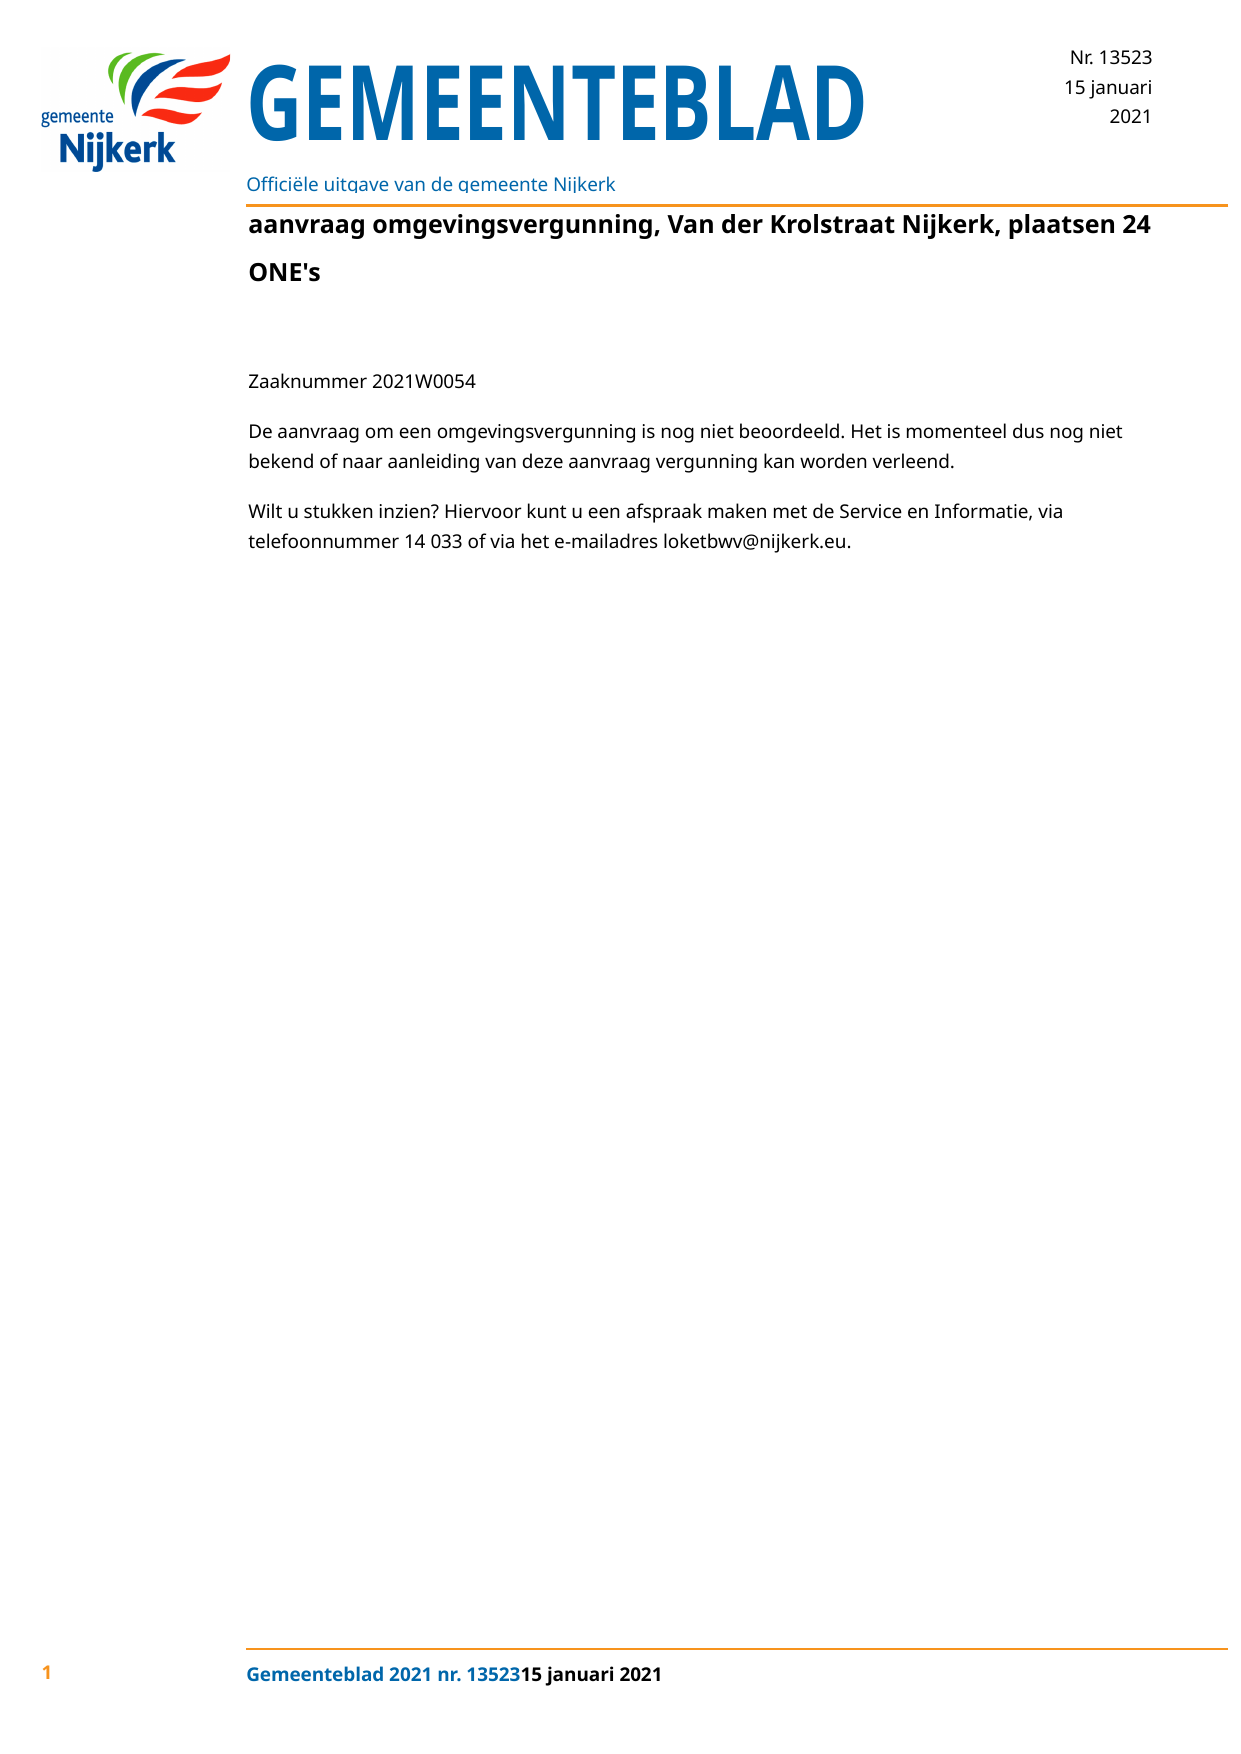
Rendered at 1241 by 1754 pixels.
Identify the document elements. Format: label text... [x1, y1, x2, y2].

text aanvraag omgevingsvergunning, Van der Krolstraat Nijkerk, plaatsen 24 ONE's [248, 207, 1152, 288]
text De aanvraag om een omgevingsvergunning is nog niet beoordeeld. Het is momenteel dus nog niet bekend of naar aanleiding van deze aanvraag vergunning kan worden verleend. [248, 419, 1152, 474]
text Zaaknummer 2021W0054 [248, 368, 1152, 394]
text Wilt u stukken inzien? Hiervoor kunt u een afspraak maken met de Service en Informatie, via telefoonnummer 14 033 of via het e-mailadres loketbwv@nijkerk.eu. [248, 499, 1152, 554]
picture [41, 47, 231, 172]
